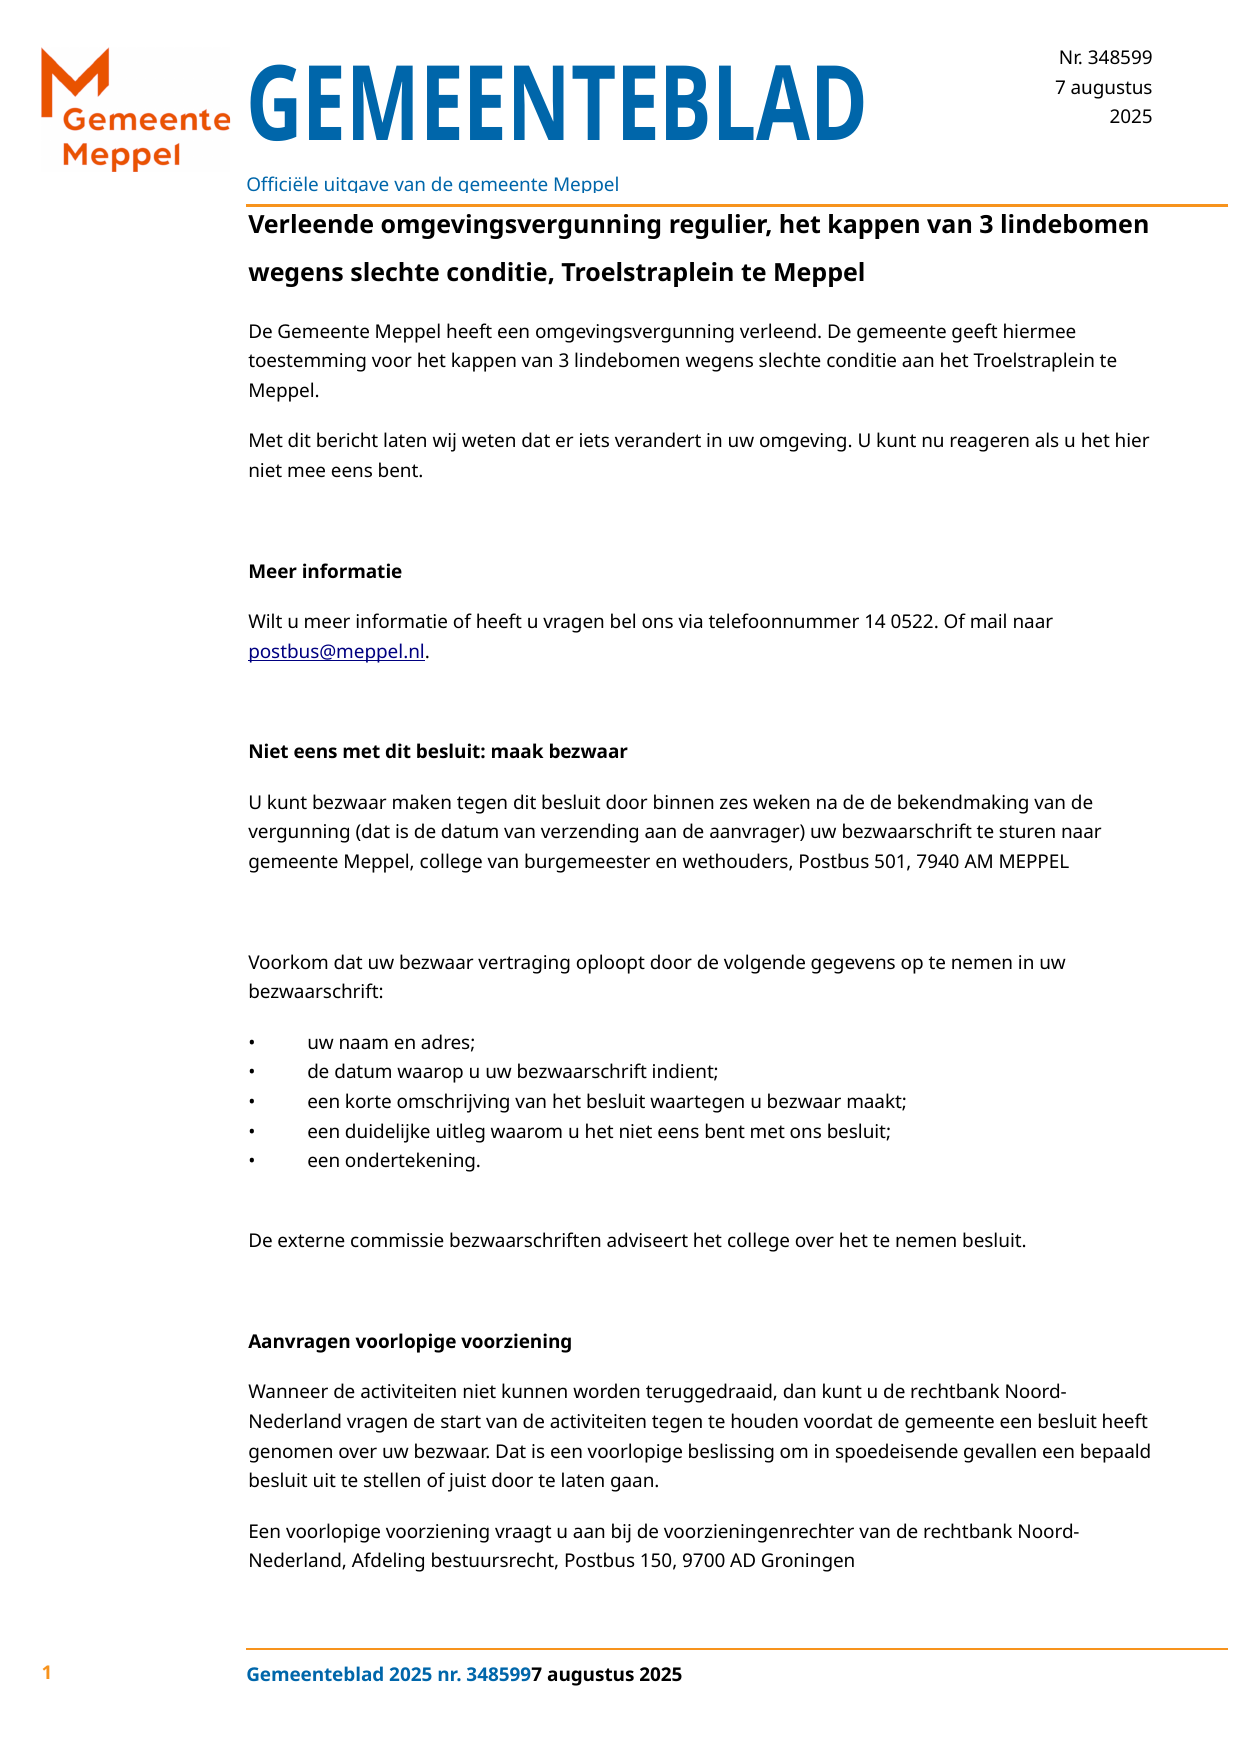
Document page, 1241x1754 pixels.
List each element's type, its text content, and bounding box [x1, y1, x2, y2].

text Met dit bericht laten wij weten dat er iets verandert in uw omgeving. U kunt nu reageren als u het hier niet mee eens bent. [248, 427, 1152, 483]
list een ondertekening. [248, 1147, 1152, 1173]
picture [41, 47, 231, 172]
text Aanvragen voorlopige voorziening [248, 1328, 1152, 1354]
list uw naam en adres; [248, 1029, 1152, 1055]
text Voorkom dat uw bezwaar vertraging oploopt door de volgende gegevens op te nemen in uw bezwaarschrift: [248, 949, 1152, 1004]
text U kunt bezwaar maken tegen dit besluit door binnen zes weken na de de bekendmaking van de vergunning (dat is de datum van verzending aan de aanvrager) uw bezwaarschrift te sturen naar gemeente Meppel, college van burgemeester en wethouders, Postbus 501, 7940 AM MEPPEL [248, 789, 1152, 874]
text Wilt u meer informatie of heeft u vragen bel ons via telefoonnummer 14 0522. Of mail naar postbus@meppel.nl. [248, 608, 1152, 664]
text De externe commissie bezwaarschriften adviseert het college over het te nemen besluit. [248, 1227, 1152, 1253]
list een korte omschrijving van het besluit waartegen u bezwaar maakt; [248, 1088, 1152, 1114]
text Niet eens met dit besluit: maak bezwaar [248, 739, 1152, 764]
text Wanneer de activiteiten niet kunnen worden teruggedraaid, dan kunt u de rechtbank Noord-Nederland vragen de start van de activiteiten tegen te houden voordat de gemeente een besluit heeft genomen over uw bezwaar. Dat is een voorlopige beslissing om in spoedeisende gevallen een bepaald besluit uit te stellen of juist door te laten gaan. [248, 1379, 1152, 1493]
text Verleende omgevingsvergunning regulier, het kappen van 3 lindebomen wegens slechte conditie, Troelstraplein te Meppel [248, 207, 1152, 288]
text De Gemeente Meppel heeft een omgevingsvergunning verleend. De gemeente geeft hiermee toestemming voor het kappen van 3 lindebomen wegens slechte conditie aan het Troelstraplein te Meppel. [248, 318, 1152, 403]
text Een voorlopige voorziening vraagt u aan bij de voorzieningenrechter van de rechtbank Noord-Nederland, Afdeling bestuursrecht, Postbus 150, 9700 AD Groningen [248, 1518, 1152, 1573]
text Meer informatie [248, 558, 1152, 584]
list de datum waarop u uw bezwaarschrift indient; [248, 1059, 1152, 1084]
list een duidelijke uitleg waarom u het niet eens bent met ons besluit; [248, 1118, 1152, 1144]
